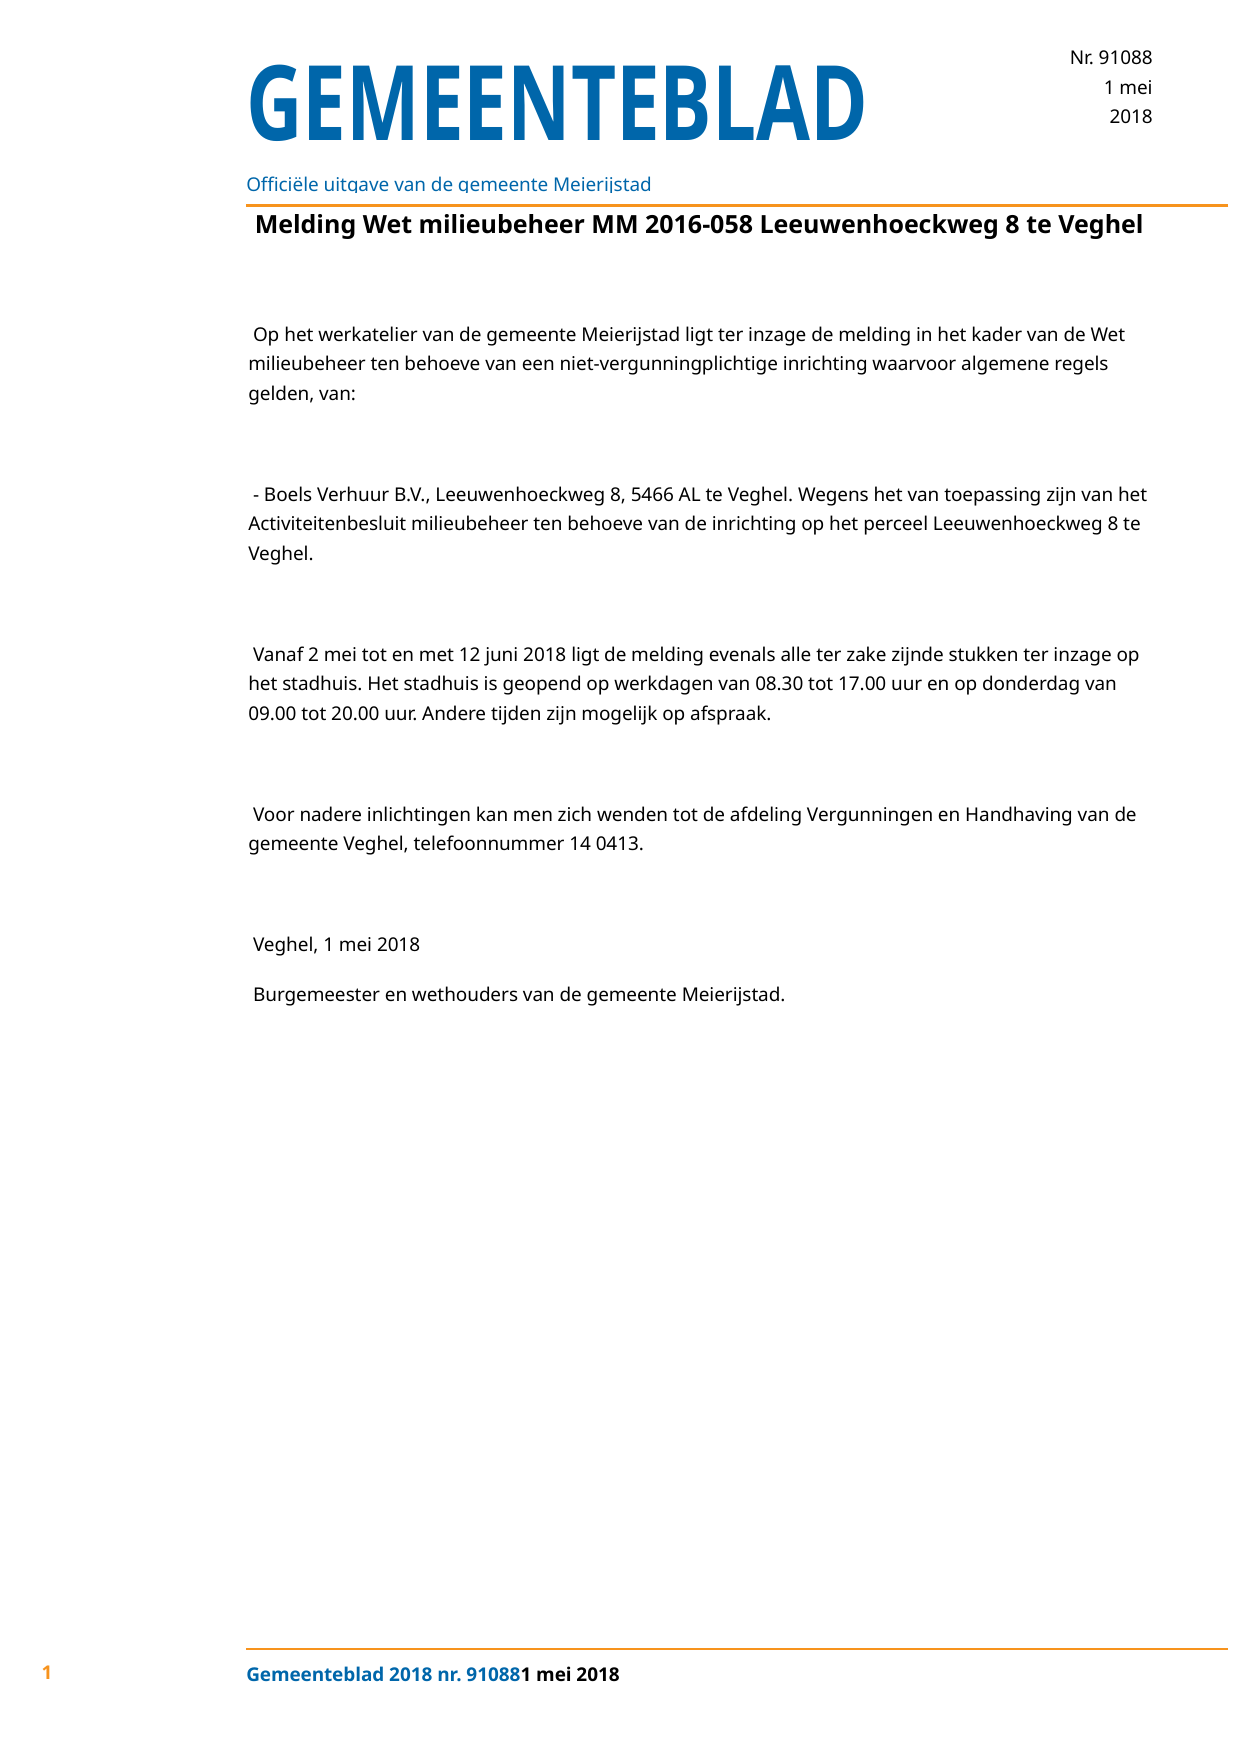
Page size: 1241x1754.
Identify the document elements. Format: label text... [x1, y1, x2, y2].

text Vanaf 2 mei tot en met 12 juni 2018 ligt de melding evenals alle ter zake zijnde stukken ter inzage op het stadhuis. Het stadhuis is geopend op werkdagen van 08.30 tot 17.00 uur en op donderdag van 09.00 tot 20.00 uur. Andere tijden zijn mogelijk op afspraak. [248, 641, 1152, 726]
text Melding Wet milieubeheer MM 2016-058 Leeuwenhoeckweg 8 te Veghel [248, 207, 1152, 241]
text Veghel, 1 mei 2018 [248, 931, 1152, 957]
text Voor nadere inlichtingen kan men zich wenden tot de afdeling Vergunningen en Handhaving van de gemeente Veghel, telefoonnummer 14 0413. [248, 801, 1152, 856]
text Burgemeester en wethouders van de gemeente Meierijstad. [248, 982, 1152, 1007]
picture [41, 47, 231, 172]
text - Boels Verhuur B.V., Leeuwenhoeckweg 8, 5466 AL te Veghel. Wegens het van toepassing zijn van het Activiteitenbesluit milieubeheer ten behoeve van de inrichting op het perceel Leeuwenhoeckweg 8 te Veghel. [248, 481, 1152, 566]
text Op het werkatelier van de gemeente Meierijstad ligt ter inzage de melding in het kader van de Wet milieubeheer ten behoeve van een niet-vergunningplichtige inrichting waarvoor algemene regels gelden, van: [248, 321, 1152, 406]
